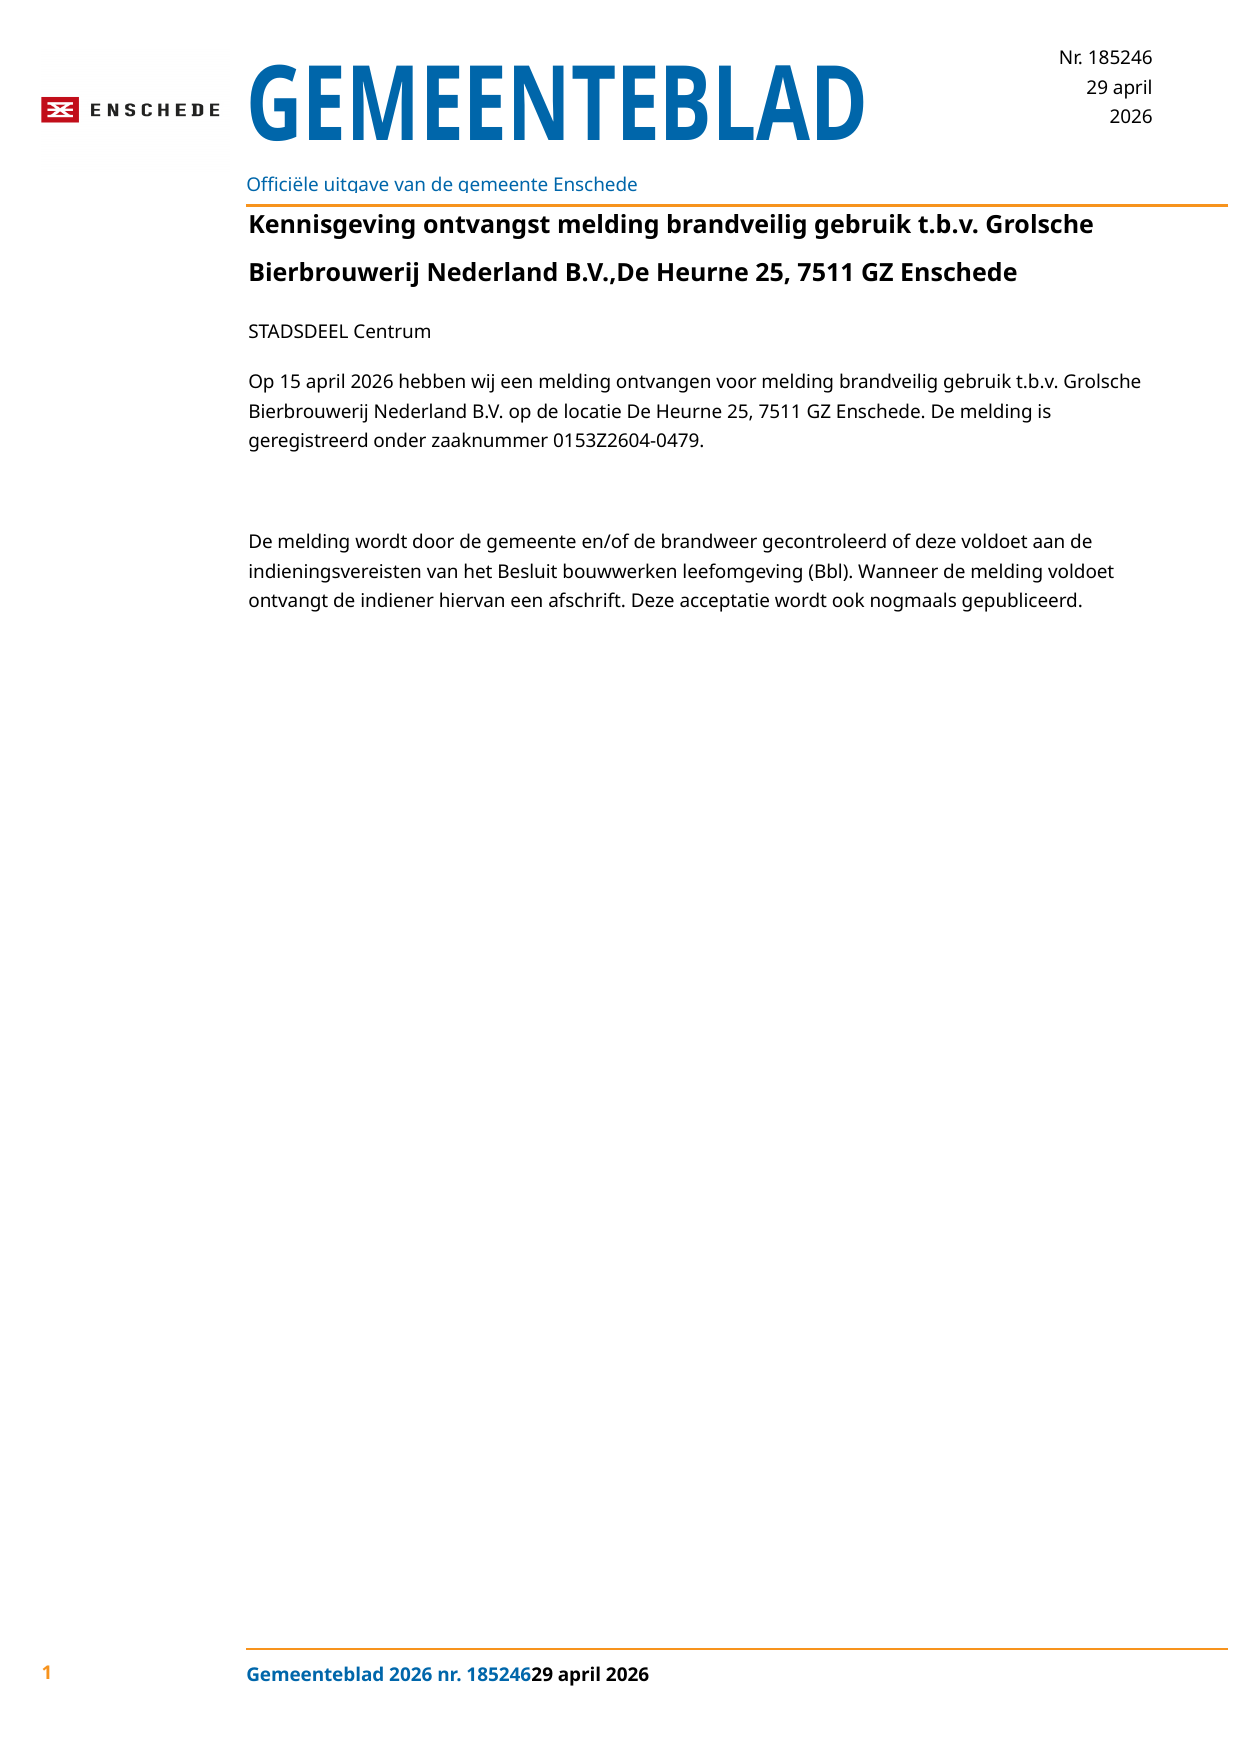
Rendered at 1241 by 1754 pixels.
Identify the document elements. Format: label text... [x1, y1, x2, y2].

picture [41, 47, 231, 172]
text Kennisgeving ontvangst melding brandveilig gebruik t.b.v. Grolsche Bierbrouwerij Nederland B.V.,De Heurne 25, 7511 GZ Enschede [248, 207, 1152, 288]
text De melding wordt door de gemeente en/of de brandweer gecontroleerd of deze voldoet aan de indieningsvereisten van het Besluit bouwwerken leefomgeving (Bbl). Wanneer de melding voldoet ontvangt de indiener hiervan een afschrift. Deze acceptatie wordt ook nogmaals gepubliceerd. [248, 528, 1152, 613]
text STADSDEEL Centrum [248, 318, 1152, 344]
text Op 15 april 2026 hebben wij een melding ontvangen voor melding brandveilig gebruik t.b.v. Grolsche Bierbrouwerij Nederland B.V. op de locatie De Heurne 25, 7511 GZ Enschede. De melding is geregistreerd onder zaaknummer 0153Z2604-0479. [248, 368, 1152, 453]
